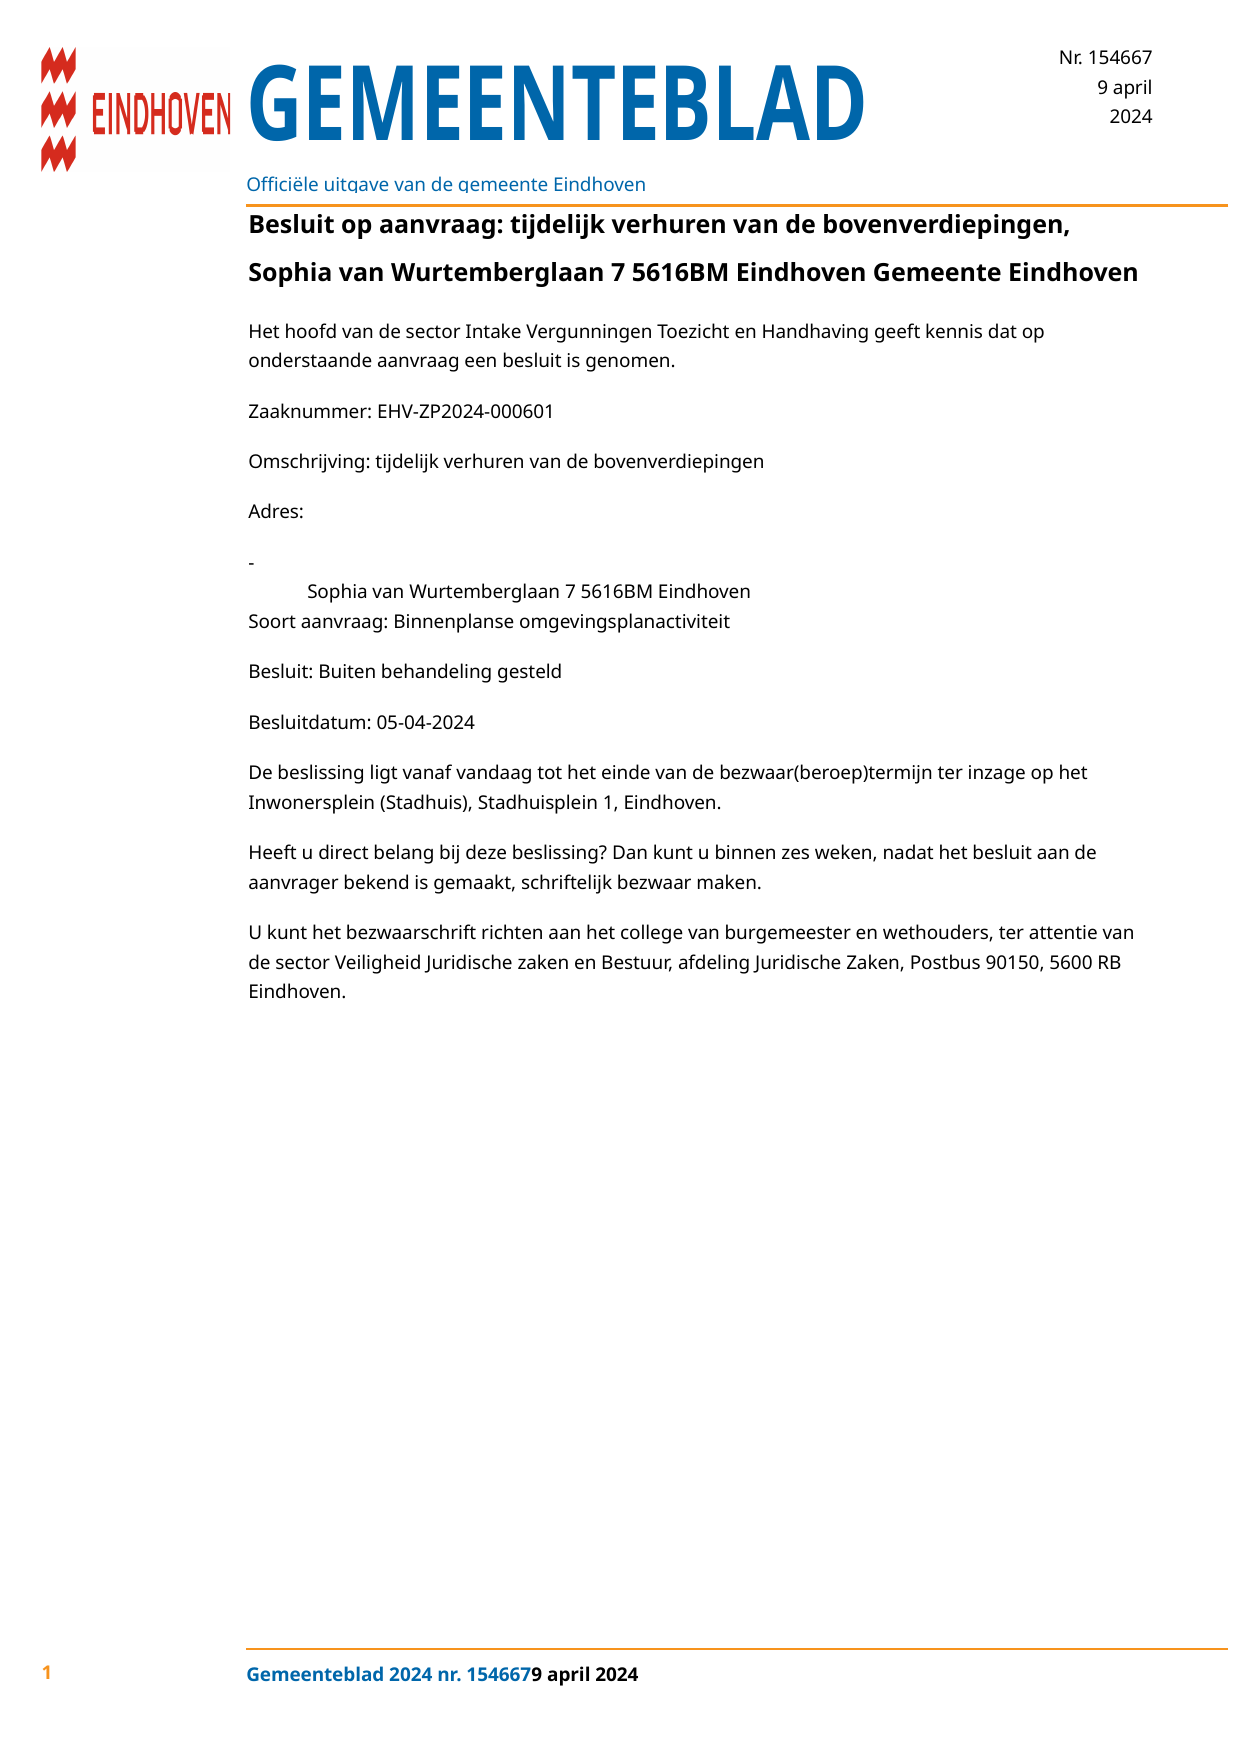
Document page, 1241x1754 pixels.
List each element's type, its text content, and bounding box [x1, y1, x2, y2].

text Zaaknummer: EHV-ZP2024-000601 [248, 398, 1152, 424]
text Besluit: Buiten behandeling gesteld [248, 659, 1152, 684]
text Besluit op aanvraag: tijdelijk verhuren van de bovenverdiepingen, Sophia van Wurtemberglaan 7 5616BM Eindhoven Gemeente Eindhoven [248, 207, 1152, 288]
text Adres: [248, 499, 1152, 524]
text De beslissing ligt vanaf vandaag tot het einde van de bezwaar(beroep)termijn ter inzage op het Inwonersplein (Stadhuis), Stadhuisplein 1, Eindhoven. [248, 759, 1152, 815]
text Omschrijving: tijdelijk verhuren van de bovenverdiepingen [248, 448, 1152, 474]
text Heeft u direct belang bij deze beslissing? Dan kunt u binnen zes weken, nadat het besluit aan de aanvrager bekend is gemaakt, schriftelijk bezwaar maken. [248, 839, 1152, 895]
text U kunt het bezwaarschrift richten aan het college van burgemeester en wethouders, ter attentie van de sector Veiligheid Juridische zaken en Bestuur, afdeling Juridische Zaken, Postbus 90150, 5600 RB Eindhoven. [248, 919, 1152, 1004]
picture [41, 47, 231, 172]
text Soort aanvraag: Binnenplanse omgevingsplanactiviteit [248, 608, 1152, 634]
text Besluitdatum: 05-04-2024 [248, 709, 1152, 735]
text Het hoofd van de sector Intake Vergunningen Toezicht en Handhaving geeft kennis dat op onderstaande aanvraag een besluit is genomen. [248, 318, 1152, 373]
list Sophia van Wurtemberglaan 7 5616BM Eindhoven [248, 579, 1152, 604]
